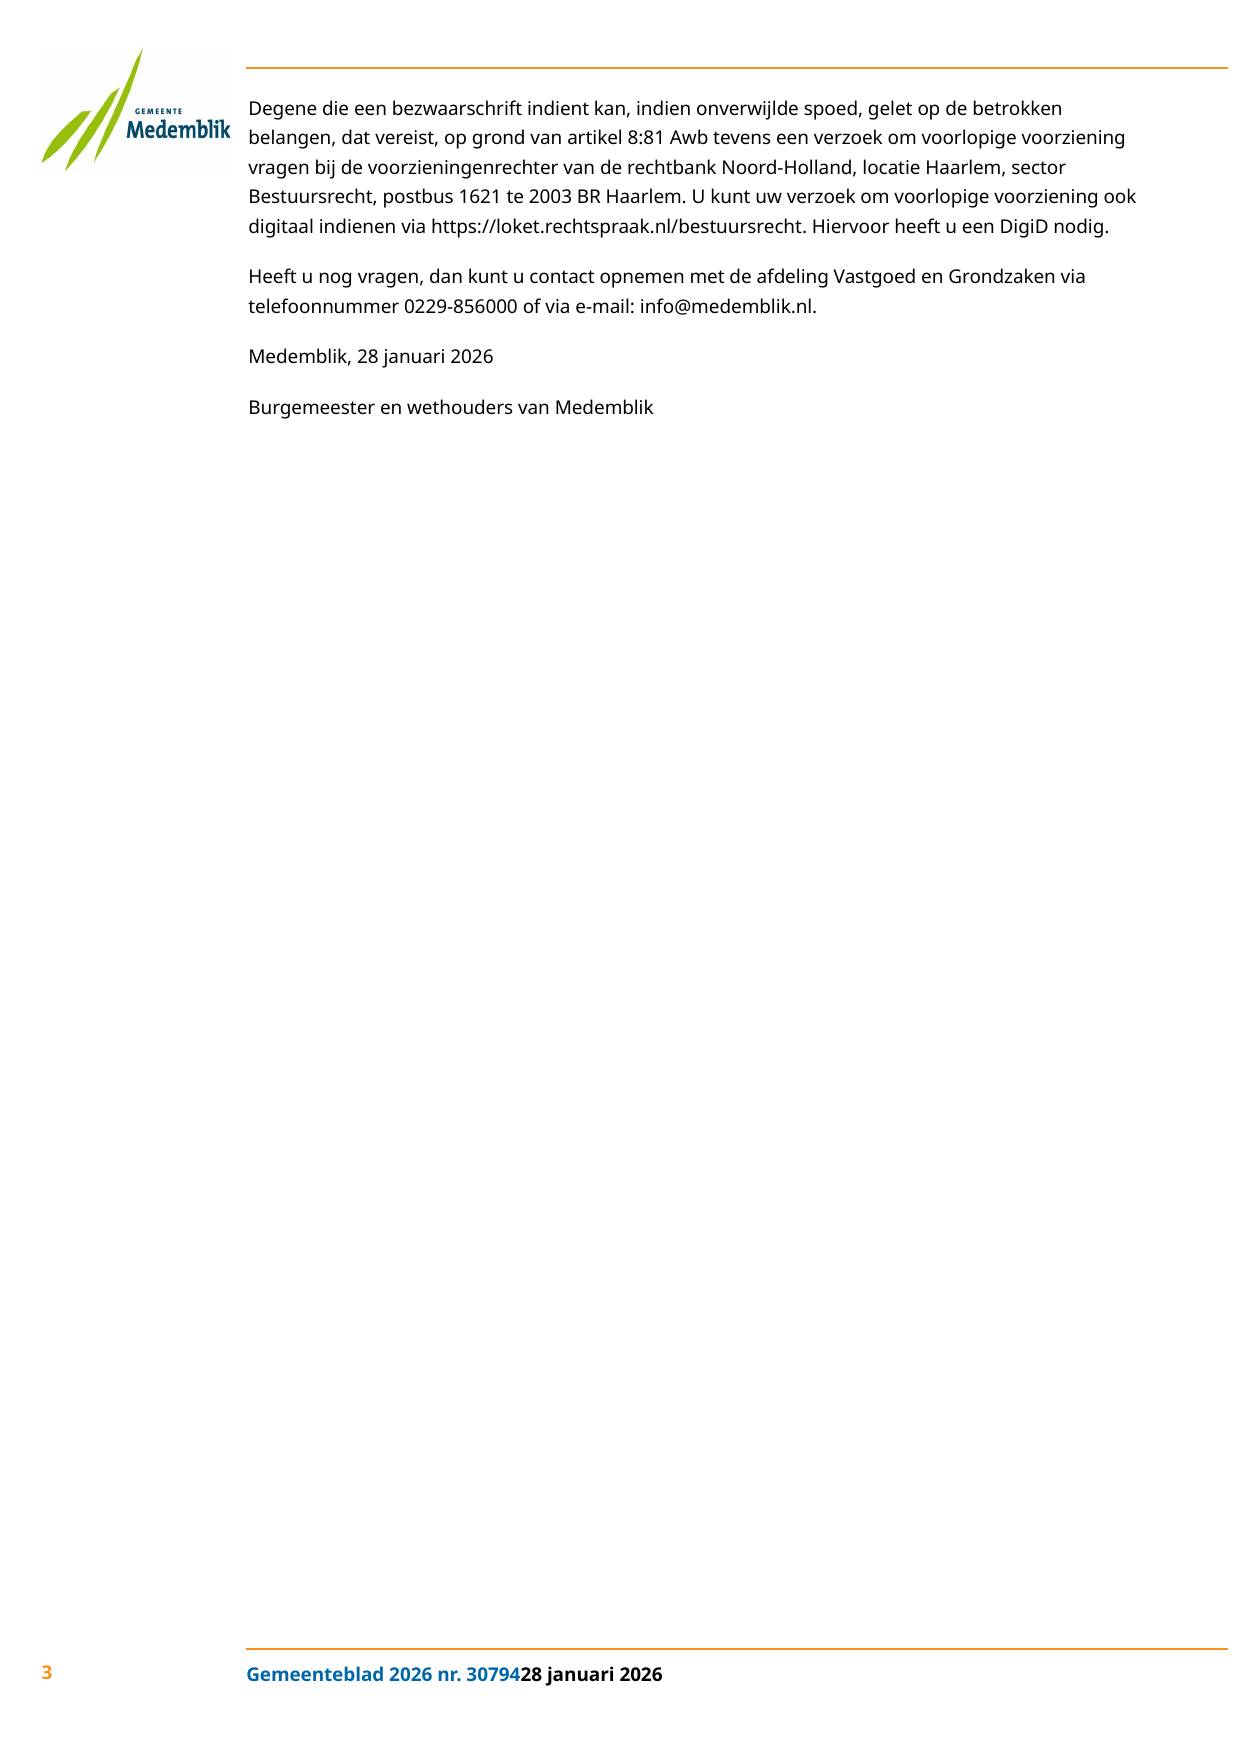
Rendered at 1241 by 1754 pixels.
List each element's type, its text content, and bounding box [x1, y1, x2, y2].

text Burgemeester en wethouders van Medemblik [248, 394, 1152, 420]
text Degene die een bezwaarschrift indient kan, indien onverwijlde spoed, gelet op de betrokken belangen, dat vereist, op grond van artikel 8:81 Awb tevens een verzoek om voorlopige voorziening vragen bij de voorzieningenrechter van de rechtbank Noord-Holland, locatie Haarlem, sector Bestuursrecht, postbus 1621 te 2003 BR Haarlem. U kunt uw verzoek om voorlopige voorziening ook digitaal indienen via https://loket.rechtspraak.nl/bestuursrecht. Hiervoor heeft u een DigiD nodig. [248, 95, 1152, 239]
picture [41, 47, 231, 172]
text Medemblik, 28 januari 2026 [248, 343, 1152, 369]
text Heeft u nog vragen, dan kunt u contact opnemen met de afdeling Vastgoed en Grondzaken via telefoonnummer 0229-856000 of via e-mail: info@medemblik.nl. [248, 263, 1152, 319]
